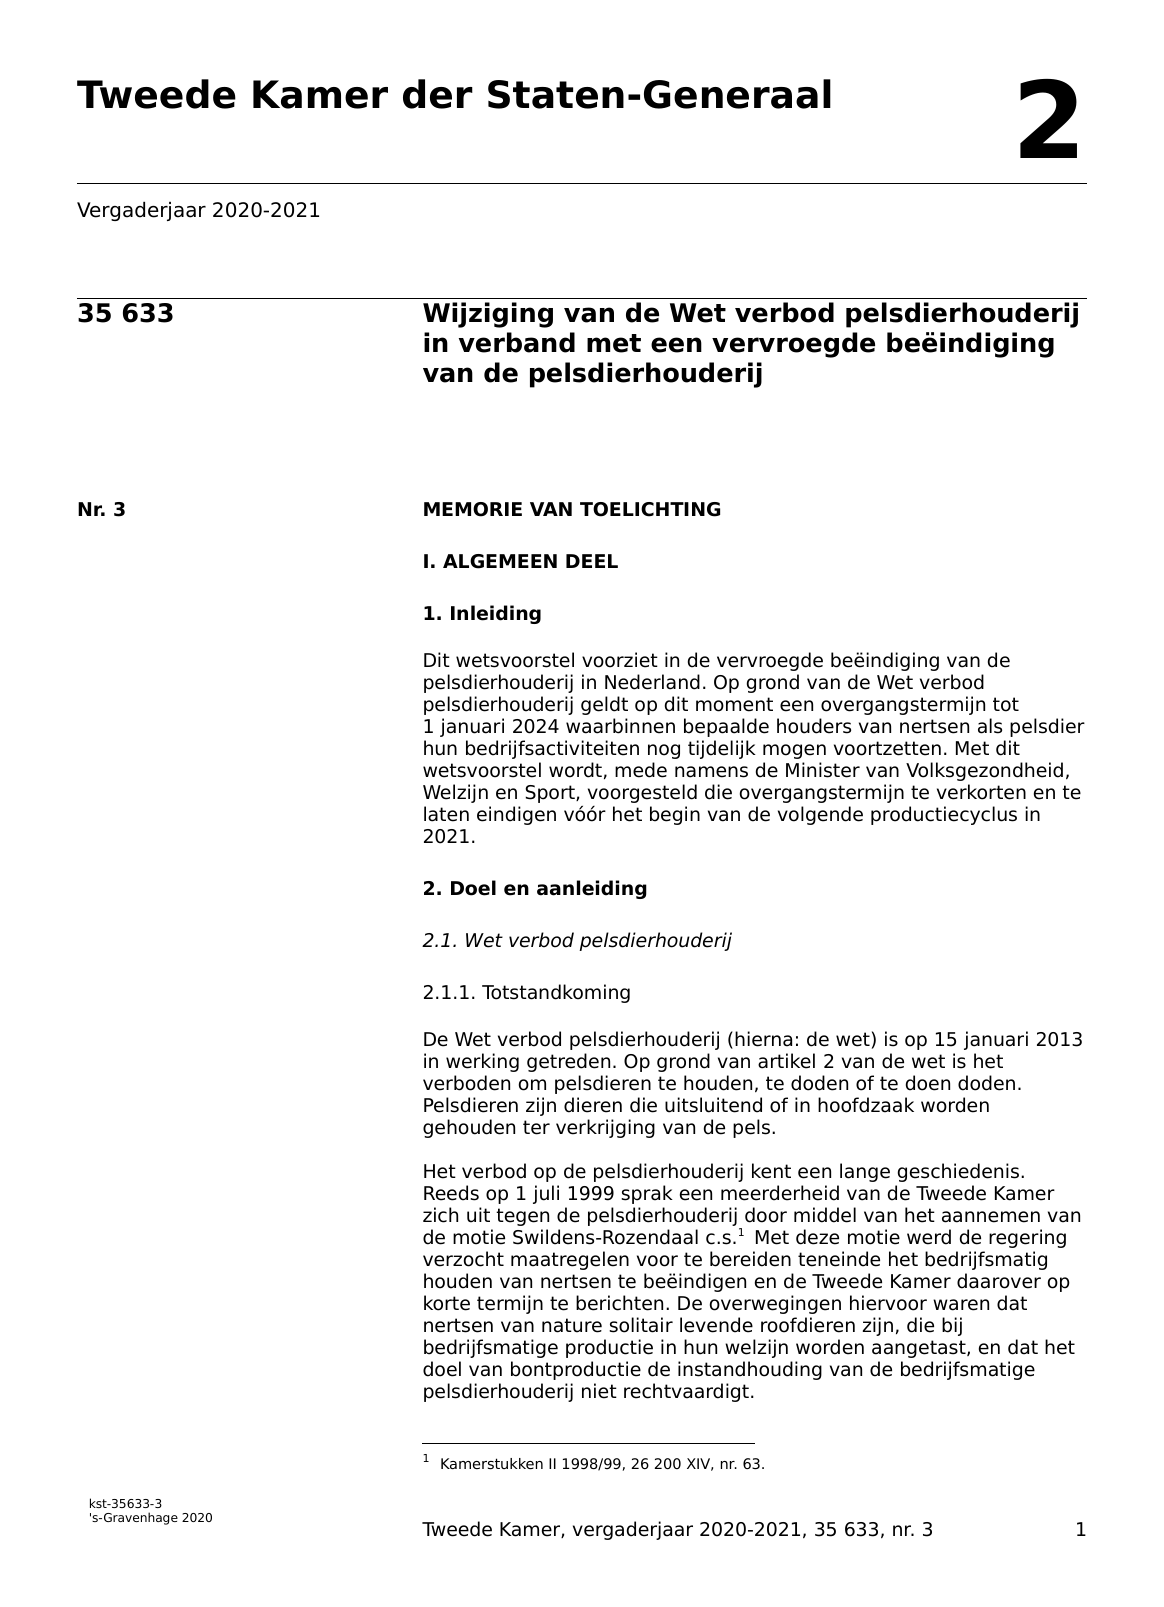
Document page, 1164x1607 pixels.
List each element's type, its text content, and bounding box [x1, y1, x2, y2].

text 's-Gravenhage 2020 [88, 1511, 323, 1525]
subtitle 2.1. Wet verbod pelsdierhouderij [422, 930, 1087, 952]
text Kamerstukken II 1998/99, 26 200 XIV, nr. 63. [422, 1452, 1087, 1474]
subtitle 35 633 Wijziging van de Wet verbod pelsdierhouderij in verband met een vervroegde beëindiging van de pelsdierhouderij [77, 299, 1087, 388]
text Dit wetsvoorstel voorziet in de vervroegde beëindiging van de pelsdierhouderij in Nederland. Op grond van de Wet verbod pelsdierhouderij geldt op dit moment een overgangstermijn tot 1 januari 2024 waarbinnen bepaalde houders van nertsen als pelsdier hun bedrijfsactiviteiten nog tijdelijk mogen voortzetten. Met dit wetsvoorstel wordt, mede namens de Minister van Volksgezondheid, Welzijn en Sport, voorgesteld die overgangstermijn te verkorten en te laten eindigen vóór het begin van de volgende productiecyclus in 2021. [422, 650, 1087, 848]
subtitle 2.1.1. Totstandkoming [422, 982, 1087, 1004]
subtitle 2. Doel en aanleiding [422, 878, 1087, 900]
table_cell Vergaderjaar 2020-2021 [77, 184, 1087, 298]
text De Wet verbod pelsdierhouderij (hierna: de wet) is op 15 januari 2013 in werking getreden. Op grond van artikel 2 van de wet is het verboden om pelsdieren te houden, te doden of te doen doden. Pelsdieren zijn dieren die uitsluitend of in hoofdzaak worden gehouden ter verkrijging van de pels. [422, 1029, 1087, 1139]
table_header Tweede Kamer der Staten-Generaal [77, 59, 886, 183]
table_header 2 [886, 59, 1087, 183]
subtitle Nr. 3 MEMORIE VAN TOELICHTING [77, 499, 1087, 521]
subtitle 1. Inleiding [422, 603, 1087, 625]
text Het verbod op de pelsdierhouderij kent een lange geschiedenis. Reeds op 1 juli 1999 sprak een meerderheid van de Tweede Kamer zich uit tegen de pelsdierhouderij door middel van het aannemen van de motie Swildens-Rozendaal c.s. Met deze motie werd de regering verzocht maatregelen voor te bereiden teneinde het bedrijfsmatig houden van nertsen te beëindigen en de Tweede Kamer daarover op korte termijn te berichten. De overwegingen hiervoor waren dat nertsen van nature solitair levende roofdieren zijn, die bij bedrijfsmatige productie in hun welzijn worden aangetast, en dat het doel van bontproductie de instandhouding van de bedrijfsmatige pelsdierhouderij niet rechtvaardigt. [422, 1161, 1087, 1403]
text kst-35633-3 [88, 1497, 323, 1511]
subtitle I. ALGEMEEN DEEL [422, 551, 1087, 573]
